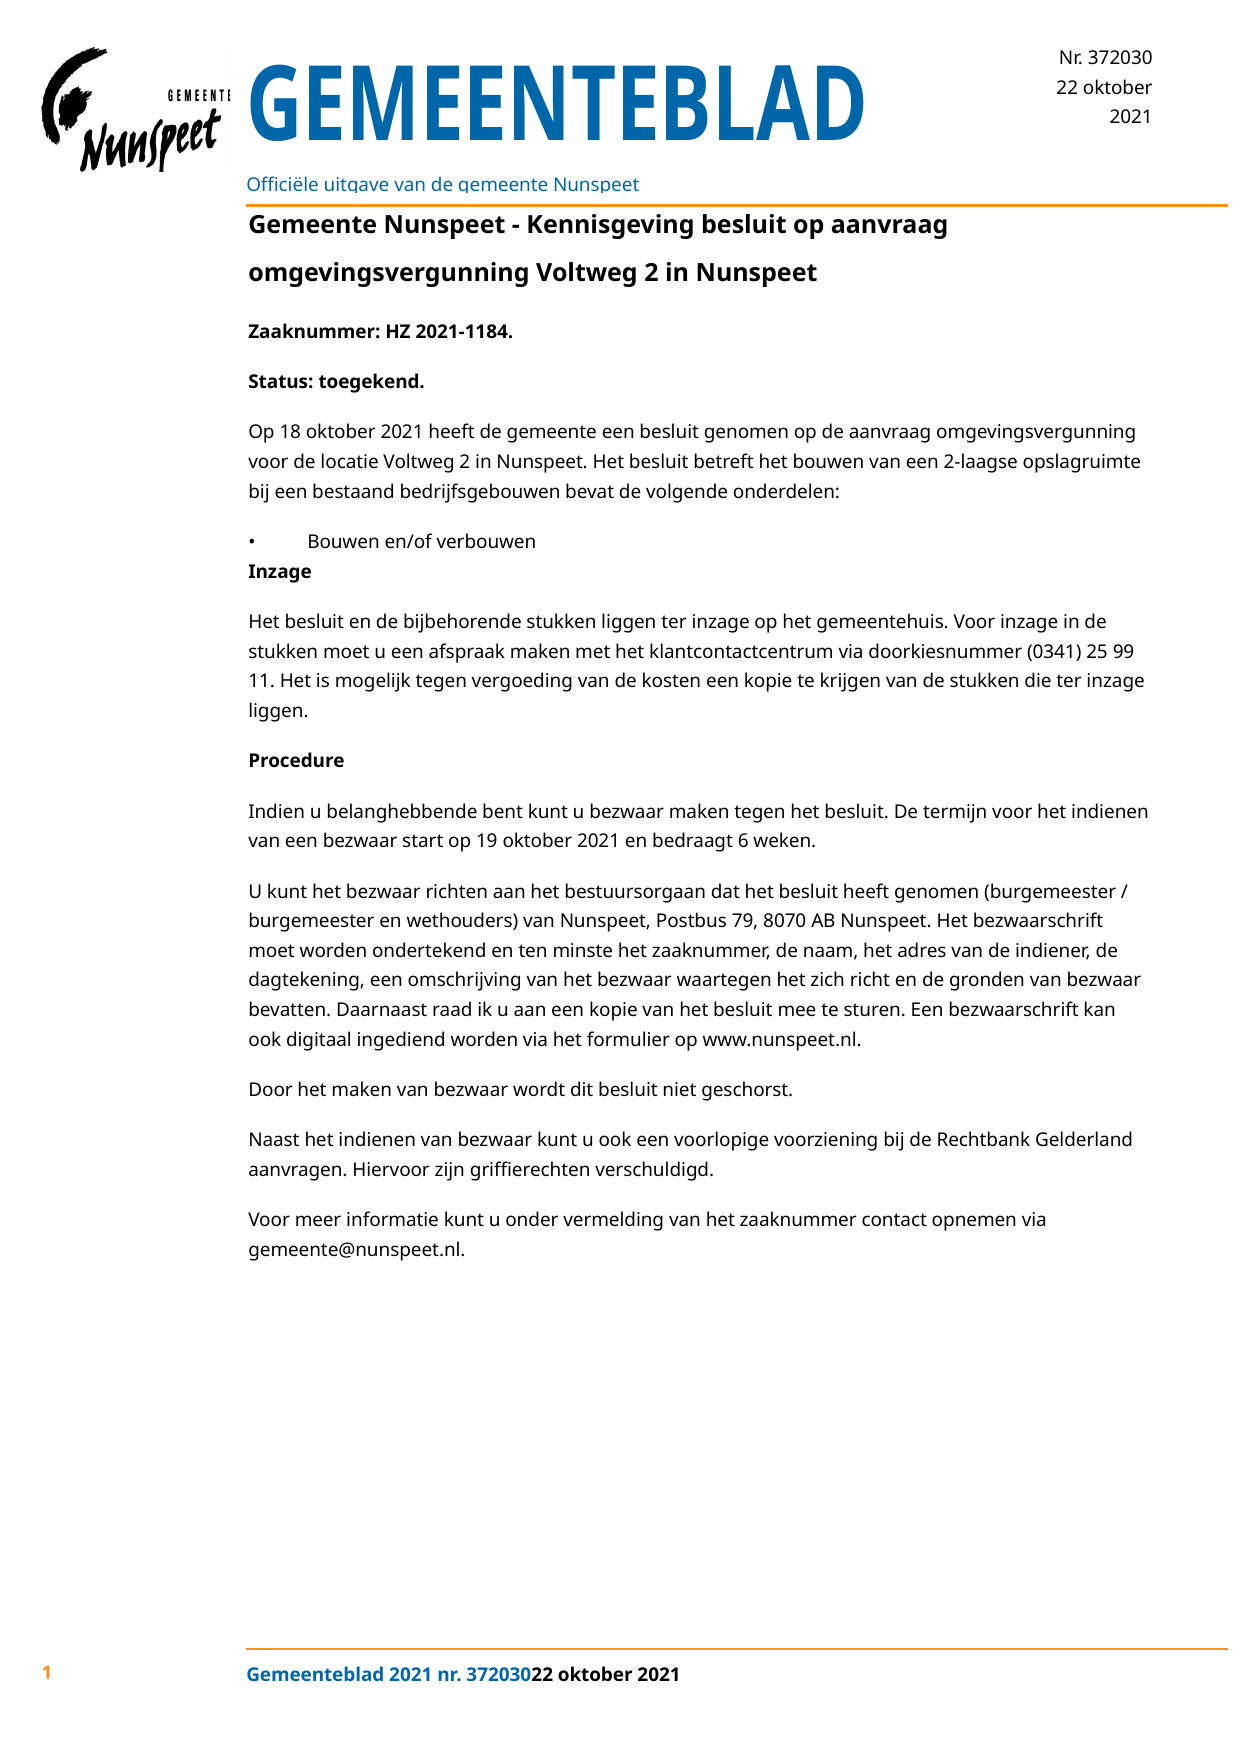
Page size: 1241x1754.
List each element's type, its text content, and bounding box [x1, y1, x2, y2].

text Gemeente Nunspeet - Kennisgeving besluit op aanvraag omgevingsvergunning Voltweg 2 in Nunspeet [248, 207, 1152, 288]
text Voor meer informatie kunt u onder vermelding van het zaaknummer contact opnemen via gemeente@nunspeet.nl. [248, 1207, 1152, 1262]
text Door het maken van bezwaar wordt dit besluit niet geschorst. [248, 1076, 1152, 1102]
text Status: toegekend. [248, 368, 1152, 394]
text Procedure [248, 747, 1152, 773]
text Op 18 oktober 2021 heeft de gemeente een besluit genomen op de aanvraag omgevingsvergunning voor de locatie Voltweg 2 in Nunspeet. Het besluit betreft het bouwen van een 2-laagse opslagruimte bij een bestaand bedrijfsgebouwen bevat de volgende onderdelen: [248, 419, 1152, 504]
text Zaaknummer: HZ 2021-1184. [248, 318, 1152, 344]
text Naast het indienen van bezwaar kunt u ook een voorlopige voorziening bij de Rechtbank Gelderland aanvragen. Hiervoor zijn griffierechten verschuldigd. [248, 1127, 1152, 1182]
list Bouwen en/of verbouwen [248, 528, 1152, 554]
text Inzage [248, 558, 1152, 584]
text Het besluit en de bijbehorende stukken liggen ter inzage op het gemeentehuis. Voor inzage in de stukken moet u een afspraak maken met het klantcontactcentrum via doorkiesnummer (0341) 25 99 11. Het is mogelijk tegen vergoeding van de kosten een kopie te krijgen van de stukken die ter inzage liggen. [248, 608, 1152, 723]
text U kunt het bezwaar richten aan het bestuursorgaan dat het besluit heeft genomen (burgemeester / burgemeester en wethouders) van Nunspeet, Postbus 79, 8070 AB Nunspeet. Het bezwaarschrift moet worden ondertekend en ten minste het zaaknummer, de naam, het adres van de indiener, de dagtekening, een omschrijving van het bezwaar waartegen het zich richt en de gronden van bezwaar bevatten. Daarnaast raad ik u aan een kopie van het besluit mee te sturen. Een bezwaarschrift kan ook digitaal ingediend worden via het formulier op www.nunspeet.nl. [248, 878, 1152, 1052]
text Indien u belanghebbende bent kunt u bezwaar maken tegen het besluit. De termijn voor het indienen van een bezwaar start op 19 oktober 2021 en bedraagt 6 weken. [248, 798, 1152, 853]
picture [41, 47, 231, 172]
